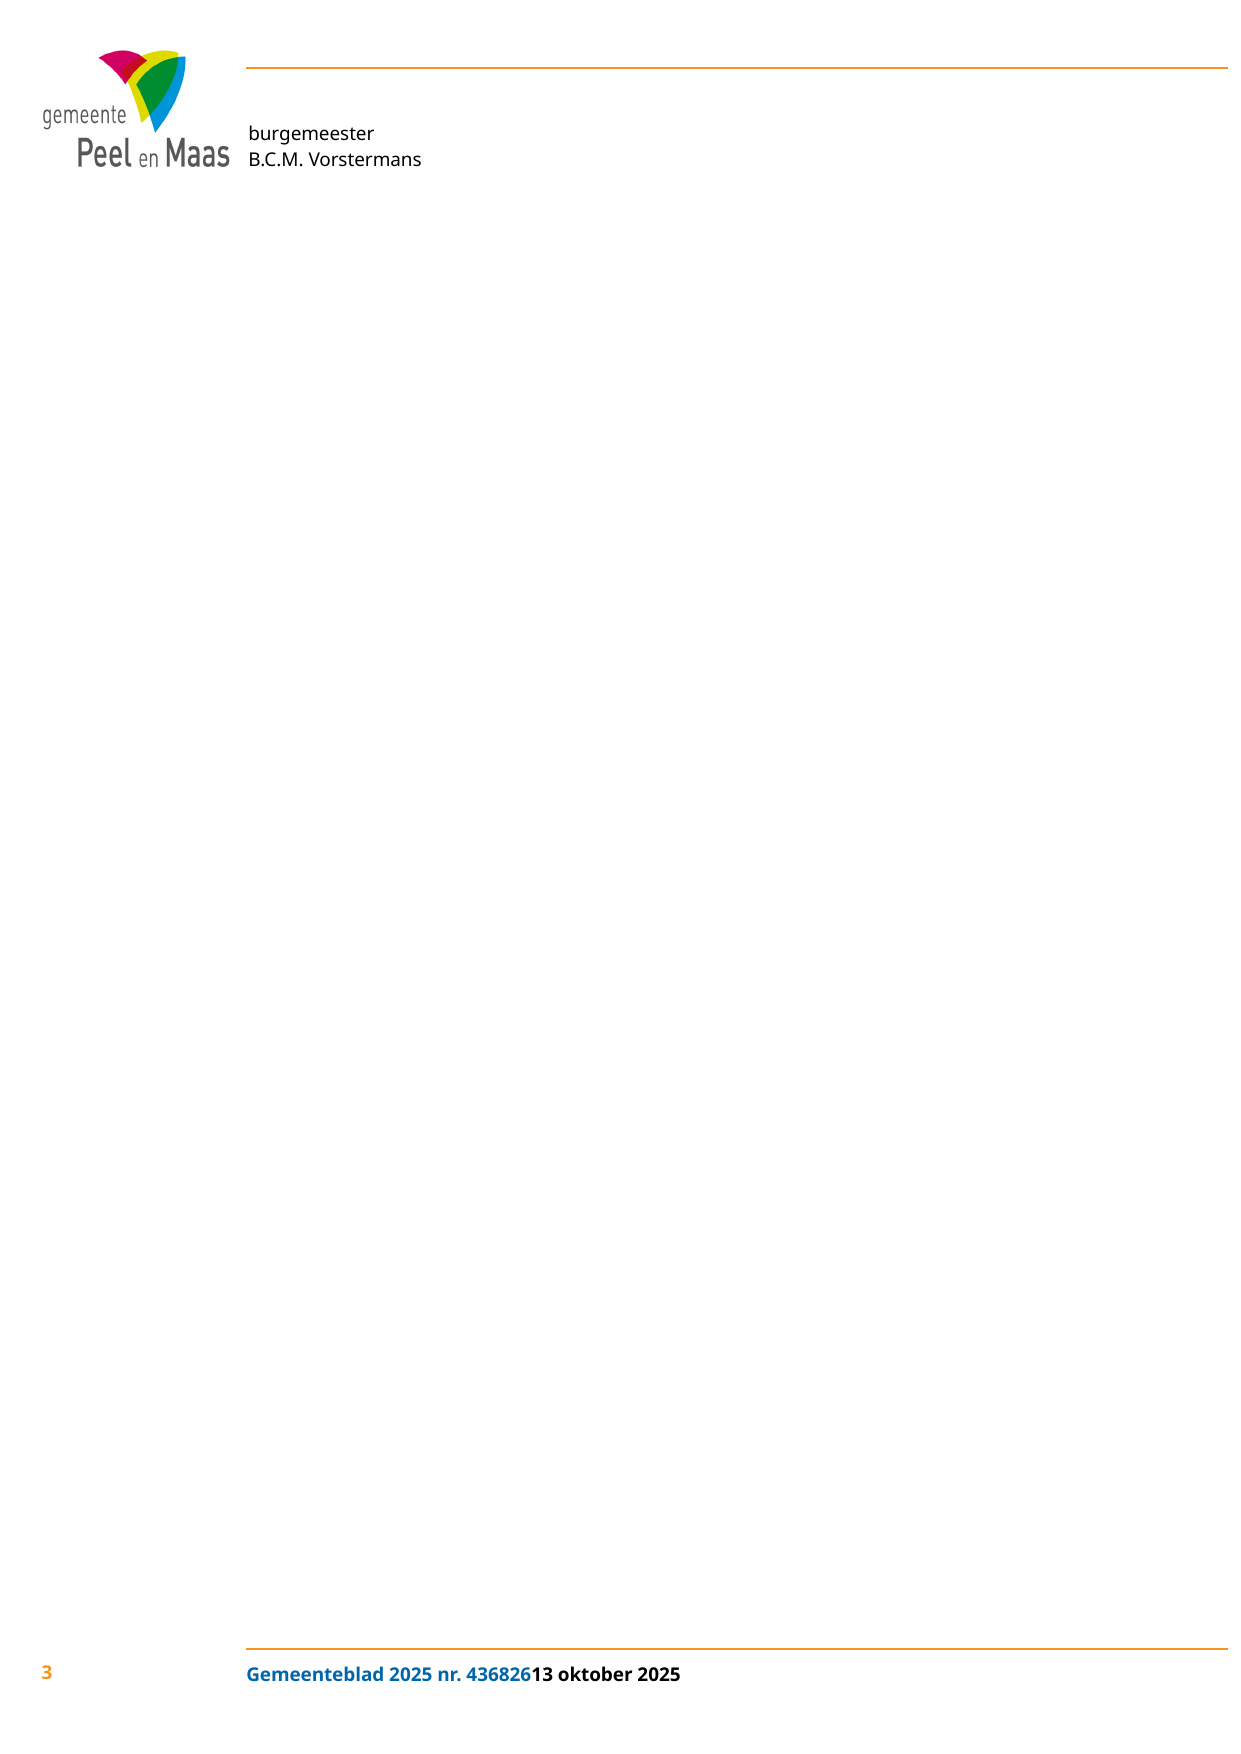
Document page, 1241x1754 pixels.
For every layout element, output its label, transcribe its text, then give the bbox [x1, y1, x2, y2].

picture [41, 47, 231, 172]
text burgemeester [248, 121, 1152, 146]
text B.C.M. Vorstermans [248, 146, 1152, 172]
